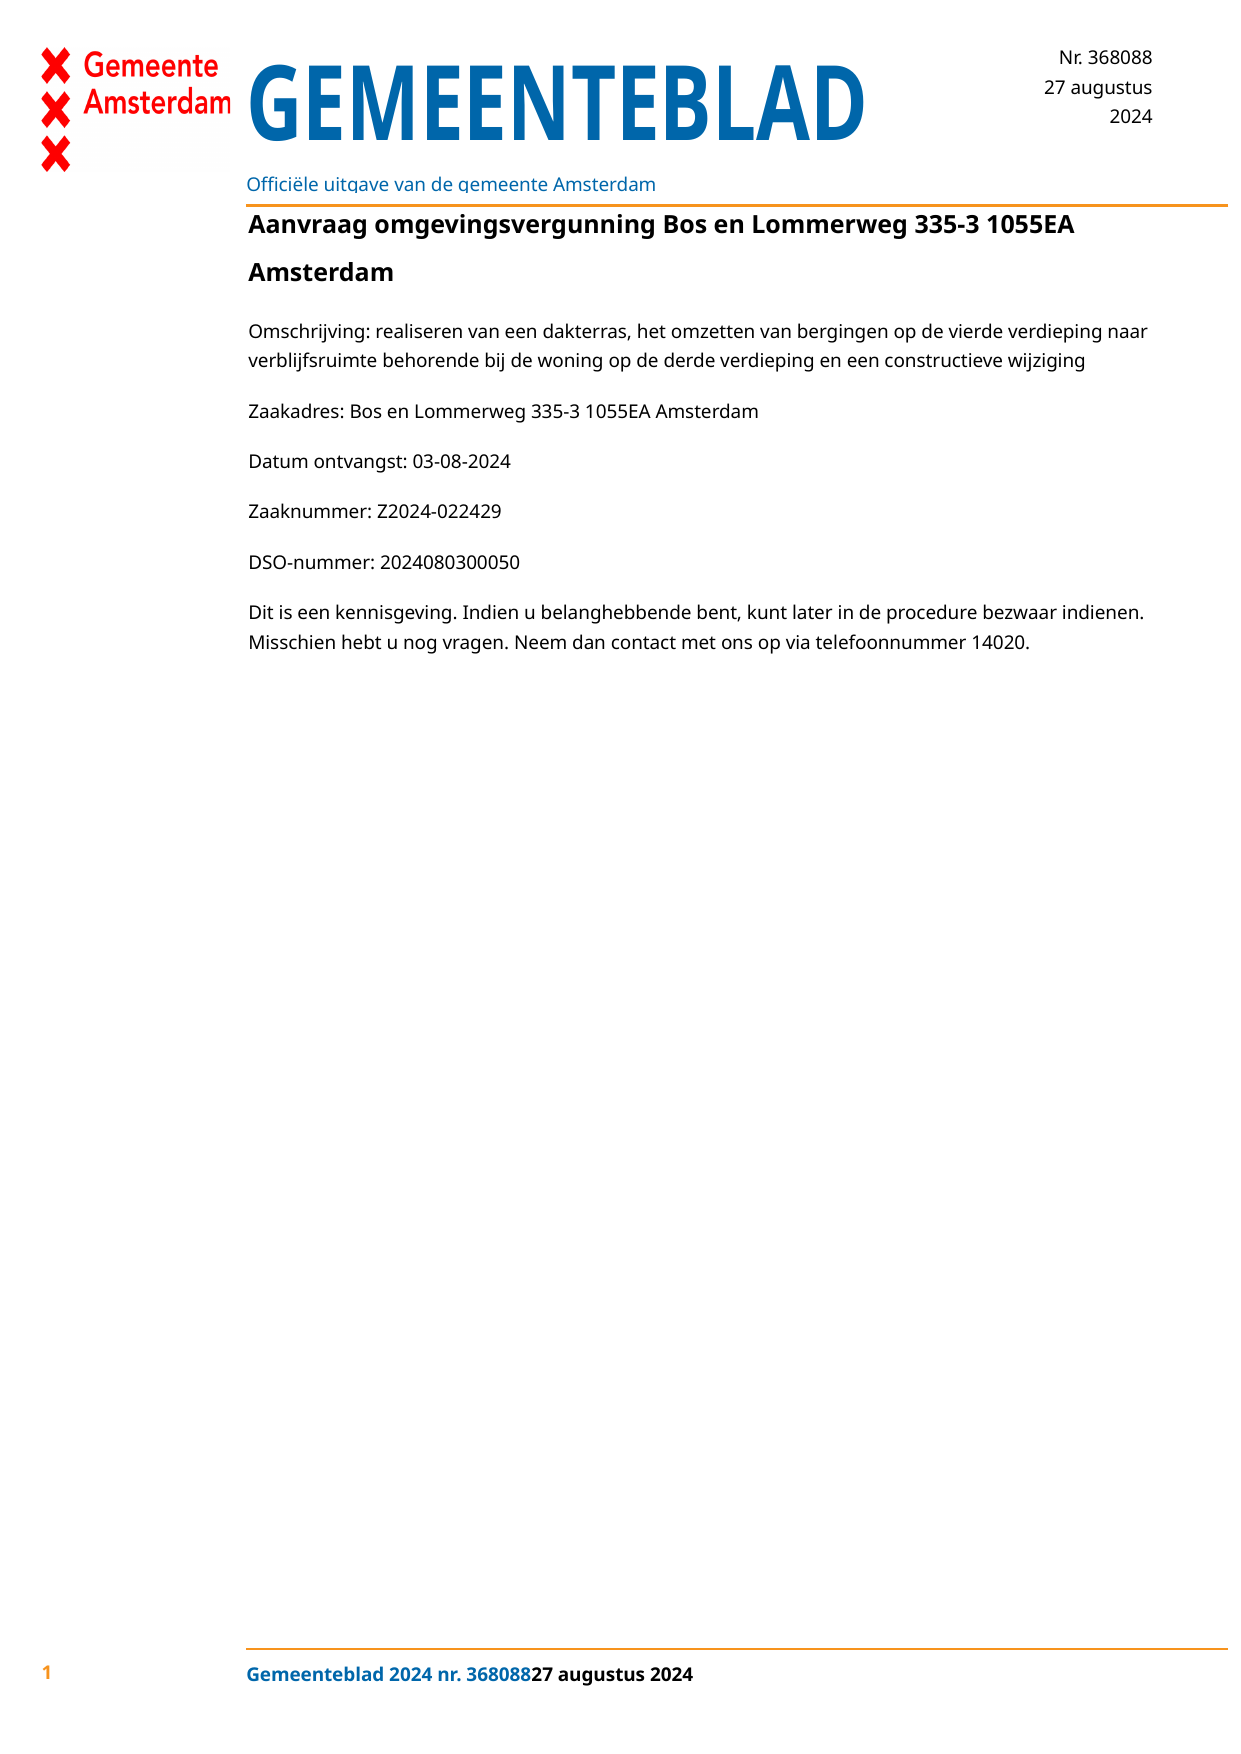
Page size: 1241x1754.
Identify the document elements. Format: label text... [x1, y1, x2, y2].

text Zaaknummer: Z2024-022429 [248, 499, 1152, 524]
picture [41, 47, 231, 172]
text Datum ontvangst: 03-08-2024 [248, 448, 1152, 474]
text Dit is een kennisgeving. Indien u belanghebbende bent, kunt later in de procedure bezwaar indienen. Misschien hebt u nog vragen. Neem dan contact met ons op via telefoonnummer 14020. [248, 599, 1152, 655]
text Aanvraag omgevingsvergunning Bos en Lommerweg 335-3 1055EA Amsterdam [248, 207, 1152, 288]
text Omschrijving: realiseren van een dakterras, het omzetten van bergingen op de vierde verdieping naar verblijfsruimte behorende bij de woning op de derde verdieping en een constructieve wijziging [248, 318, 1152, 373]
text Zaakadres: Bos en Lommerweg 335-3 1055EA Amsterdam [248, 398, 1152, 424]
text DSO-nummer: 2024080300050 [248, 549, 1152, 575]
